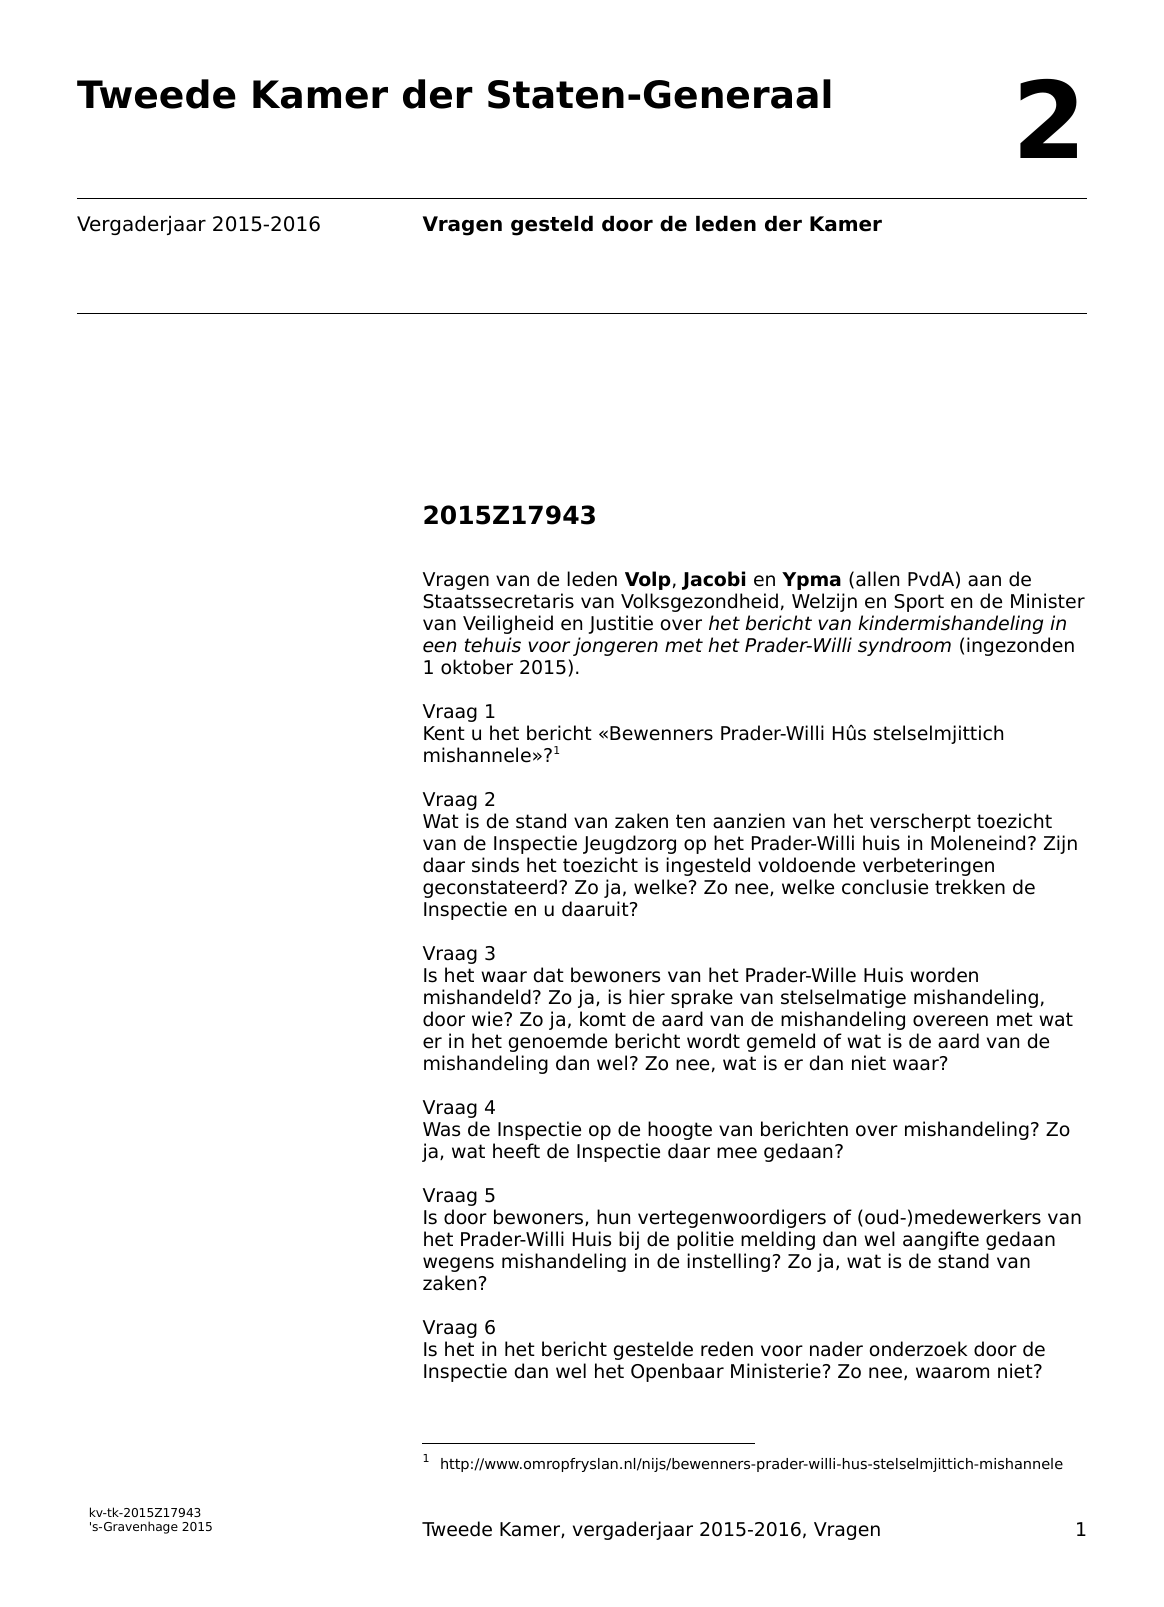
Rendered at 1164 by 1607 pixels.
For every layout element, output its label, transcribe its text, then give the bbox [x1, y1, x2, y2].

text Is het waar dat bewoners van het Prader-Wille Huis worden mishandeld? Zo ja, is hier sprake van stelselmatige mishandeling, door wie? Zo ja, komt de aard van de mishandeling overeen met wat er in het genoemde bericht wordt gemeld of wat is de aard van de mishandeling dan wel? Zo nee, wat is er dan niet waar? [422, 965, 1087, 1075]
text 2015Z17943 [422, 501, 1087, 531]
text http://www.omropfryslan.nl/nijs/bewenners-prader-willi-hus-stelselmjittich-mishannele [422, 1452, 1087, 1474]
text Is het in het bericht gestelde reden voor nader onderzoek door de Inspectie dan wel het Openbaar Ministerie? Zo nee, waarom niet? [422, 1339, 1087, 1383]
text Vraag 5 [422, 1185, 1087, 1207]
text Vraag 4 [422, 1097, 1087, 1119]
table_header 2 [886, 59, 1087, 198]
text Was de Inspectie op de hoogte van berichten over mishandeling? Zo ja, wat heeft de Inspectie daar mee gedaan? [422, 1119, 1087, 1163]
table_cell Vergaderjaar 2015-2016 [77, 199, 422, 313]
text Vraag 3 [422, 943, 1087, 965]
text Vraag 1 [422, 701, 1087, 723]
text Vragen van de leden Volp, Jacobi en Ypma (allen PvdA) aan de Staatssecretaris van Volksgezondheid, Welzijn en Sport en de Minister van Veiligheid en Justitie over het bericht van kindermishandeling in een tehuis voor jongeren met het Prader-Willi syndroom (ingezonden 1 oktober 2015). [422, 569, 1087, 679]
text Vraag 6 [422, 1317, 1087, 1339]
text Vraag 2 [422, 789, 1087, 811]
text Kent u het bericht «Bewenners Prader-Willi Hûs stelselmjittich mishannele»? [422, 723, 1087, 767]
text 's-Gravenhage 2015 [88, 1520, 323, 1534]
text Wat is de stand van zaken ten aanzien van het verscherpt toezicht van de Inspectie Jeugdzorg op het Prader-Willi huis in Moleneind? Zijn daar sinds het toezicht is ingesteld voldoende verbeteringen geconstateerd? Zo ja, welke? Zo nee, welke conclusie trekken de Inspectie en u daaruit? [422, 811, 1087, 921]
text kv-tk-2015Z17943 [88, 1506, 323, 1520]
table_header Tweede Kamer der Staten-Generaal [77, 59, 886, 198]
text Is door bewoners, hun vertegenwoordigers of (oud-)medewerkers van het Prader-Willi Huis bij de politie melding dan wel aangifte gedaan wegens mishandeling in de instelling? Zo ja, wat is de stand van zaken? [422, 1207, 1087, 1295]
table_cell Vragen gesteld door de leden der Kamer [422, 199, 1087, 313]
